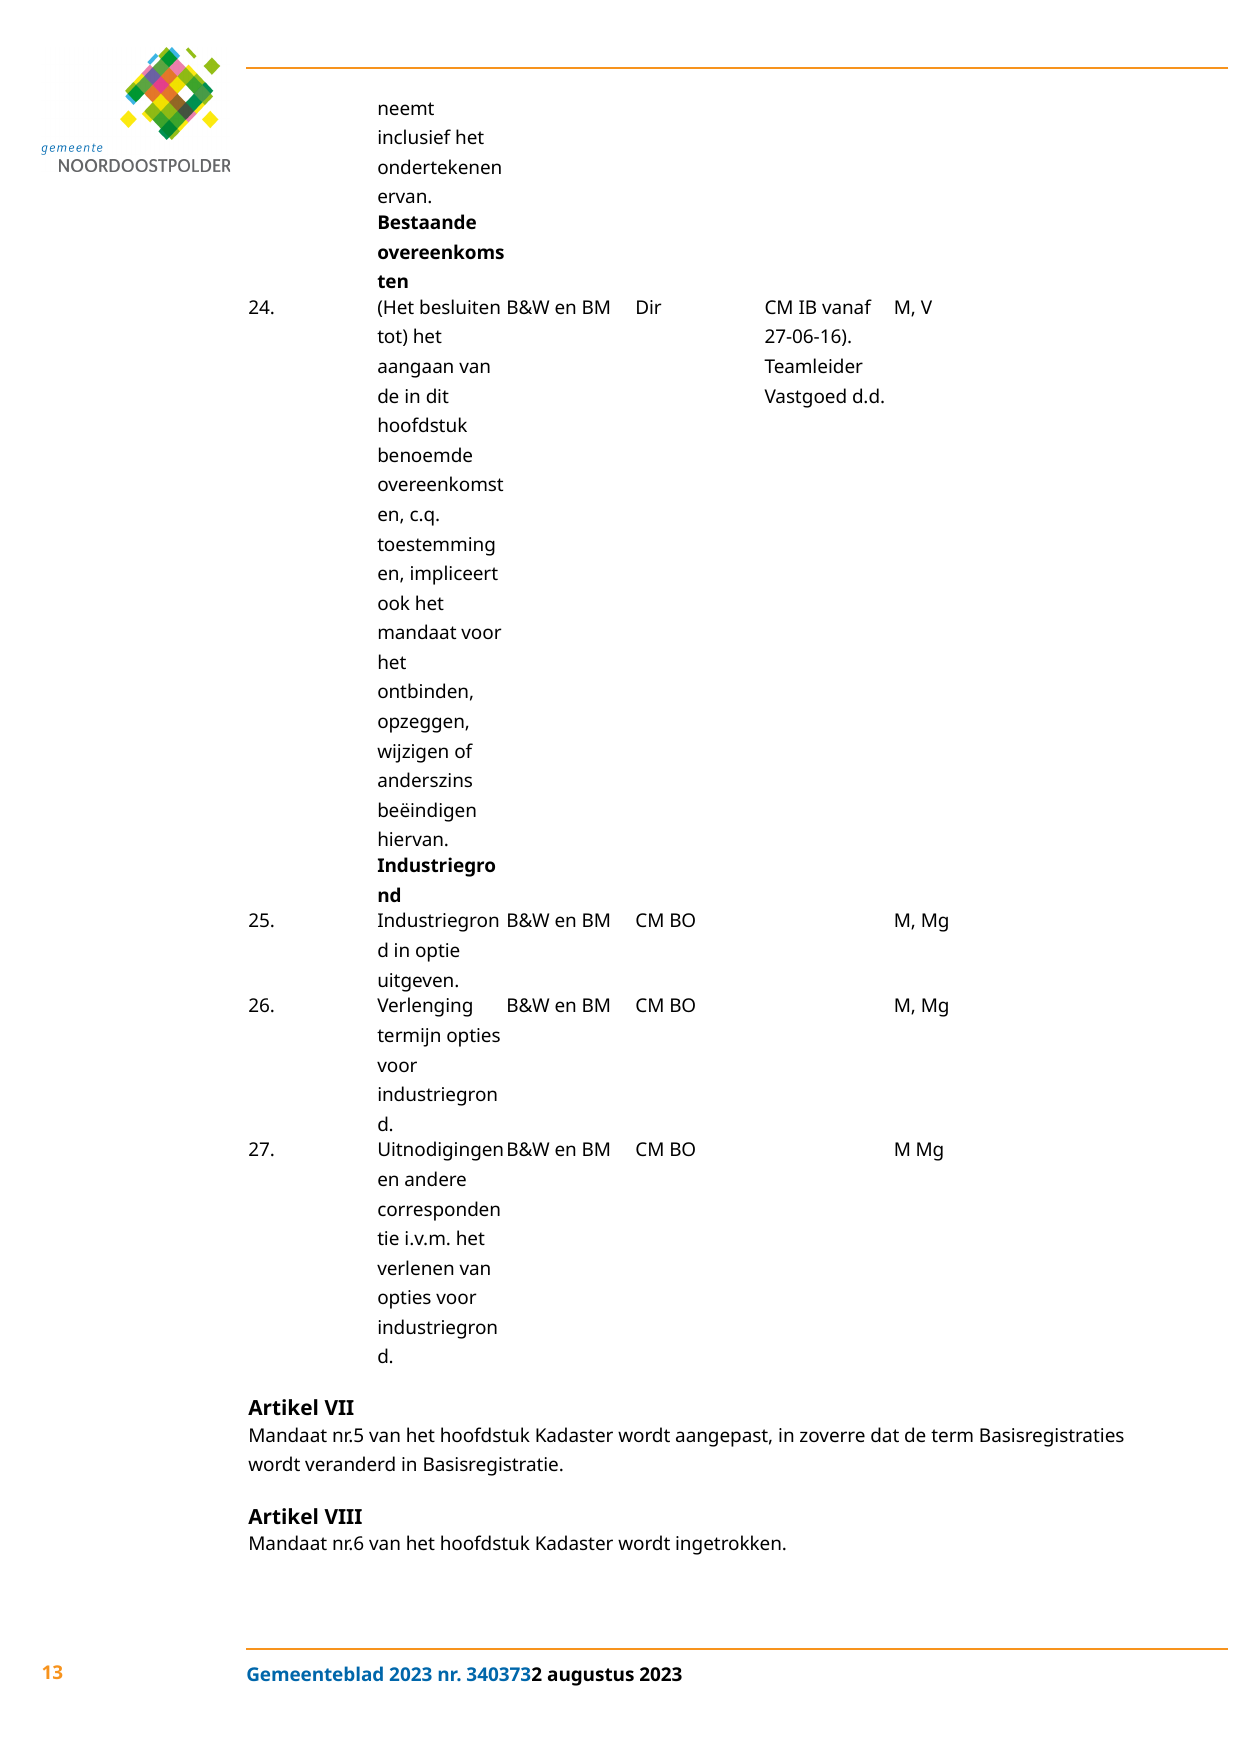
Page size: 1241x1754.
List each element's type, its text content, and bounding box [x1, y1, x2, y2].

table_cell [248, 95, 377, 209]
table_cell 27. [248, 1137, 377, 1369]
table_cell Uitnodigingen en andere correspondentie i.v.m. het verlenen van opties voor industriegrond. [377, 1137, 506, 1369]
table_cell Dir [635, 294, 764, 852]
table_cell M Mg [894, 1137, 1022, 1369]
text Mandaat nr.5 van het hoofdstuk Kadaster wordt aangepast, in zoverre dat de term Basisregistraties wordt veranderd in Basisregistratie. [248, 1422, 1152, 1477]
table_cell [506, 209, 635, 294]
table_cell [1023, 908, 1152, 993]
table_cell [248, 853, 377, 908]
table_cell 26. [248, 993, 377, 1137]
table_cell M, Mg [894, 993, 1022, 1137]
table_cell 25. [248, 908, 377, 993]
table_cell [894, 95, 1022, 209]
table_cell B&W en BM [506, 1137, 635, 1369]
text Artikel VII [248, 1393, 1152, 1422]
table_cell [635, 853, 764, 908]
table_cell CM BO [635, 908, 764, 993]
table_cell Bestaande overeenkomsten [377, 209, 506, 294]
table_cell B&W en BM [506, 993, 635, 1137]
table_cell Industriegrond [377, 853, 506, 908]
table_cell CM BO [635, 993, 764, 1137]
picture [41, 47, 231, 172]
table_cell [764, 853, 893, 908]
table_cell [248, 209, 377, 294]
table_cell (Het besluiten tot) het aangaan van de in dit hoofdstuk benoemde overeenkomsten, c.q. toestemmingen, impliceert ook het mandaat voor het ontbinden, opzeggen, wijzigen of anderszins beëindigen hiervan. [377, 294, 506, 852]
table_cell [1023, 209, 1152, 294]
table_cell [1023, 993, 1152, 1137]
table_cell [1023, 853, 1152, 908]
table_cell B&W en BM [506, 294, 635, 852]
table_cell CM IB vanaf 27-06-16). Teamleider Vastgoed d.d. [764, 294, 893, 852]
table_cell [764, 908, 893, 993]
table_cell [894, 853, 1022, 908]
table_cell [1023, 1137, 1152, 1369]
table_cell neemt inclusief het ondertekenen ervan. [377, 95, 506, 209]
table_cell [764, 1137, 893, 1369]
table_cell Verlenging termijn opties voor industriegrond. [377, 993, 506, 1137]
table_cell [1023, 294, 1152, 852]
table_cell B&W en BM [506, 908, 635, 993]
table_cell Industriegrond in optie uitgeven. [377, 908, 506, 993]
table_cell [764, 993, 893, 1137]
table_cell [894, 209, 1022, 294]
table_cell M, Mg [894, 908, 1022, 993]
table_cell [764, 95, 893, 209]
table_cell [635, 95, 764, 209]
table_cell [1023, 95, 1152, 209]
table_cell M, V [894, 294, 1022, 852]
table_cell [635, 209, 764, 294]
table_cell [506, 95, 635, 209]
text Artikel VIII [248, 1502, 1152, 1530]
table_cell [764, 209, 893, 294]
table_cell [506, 853, 635, 908]
text Mandaat nr.6 van het hoofdstuk Kadaster wordt ingetrokken. [248, 1530, 1152, 1556]
table_cell CM BO [635, 1137, 764, 1369]
table_cell 24. [248, 294, 377, 852]
